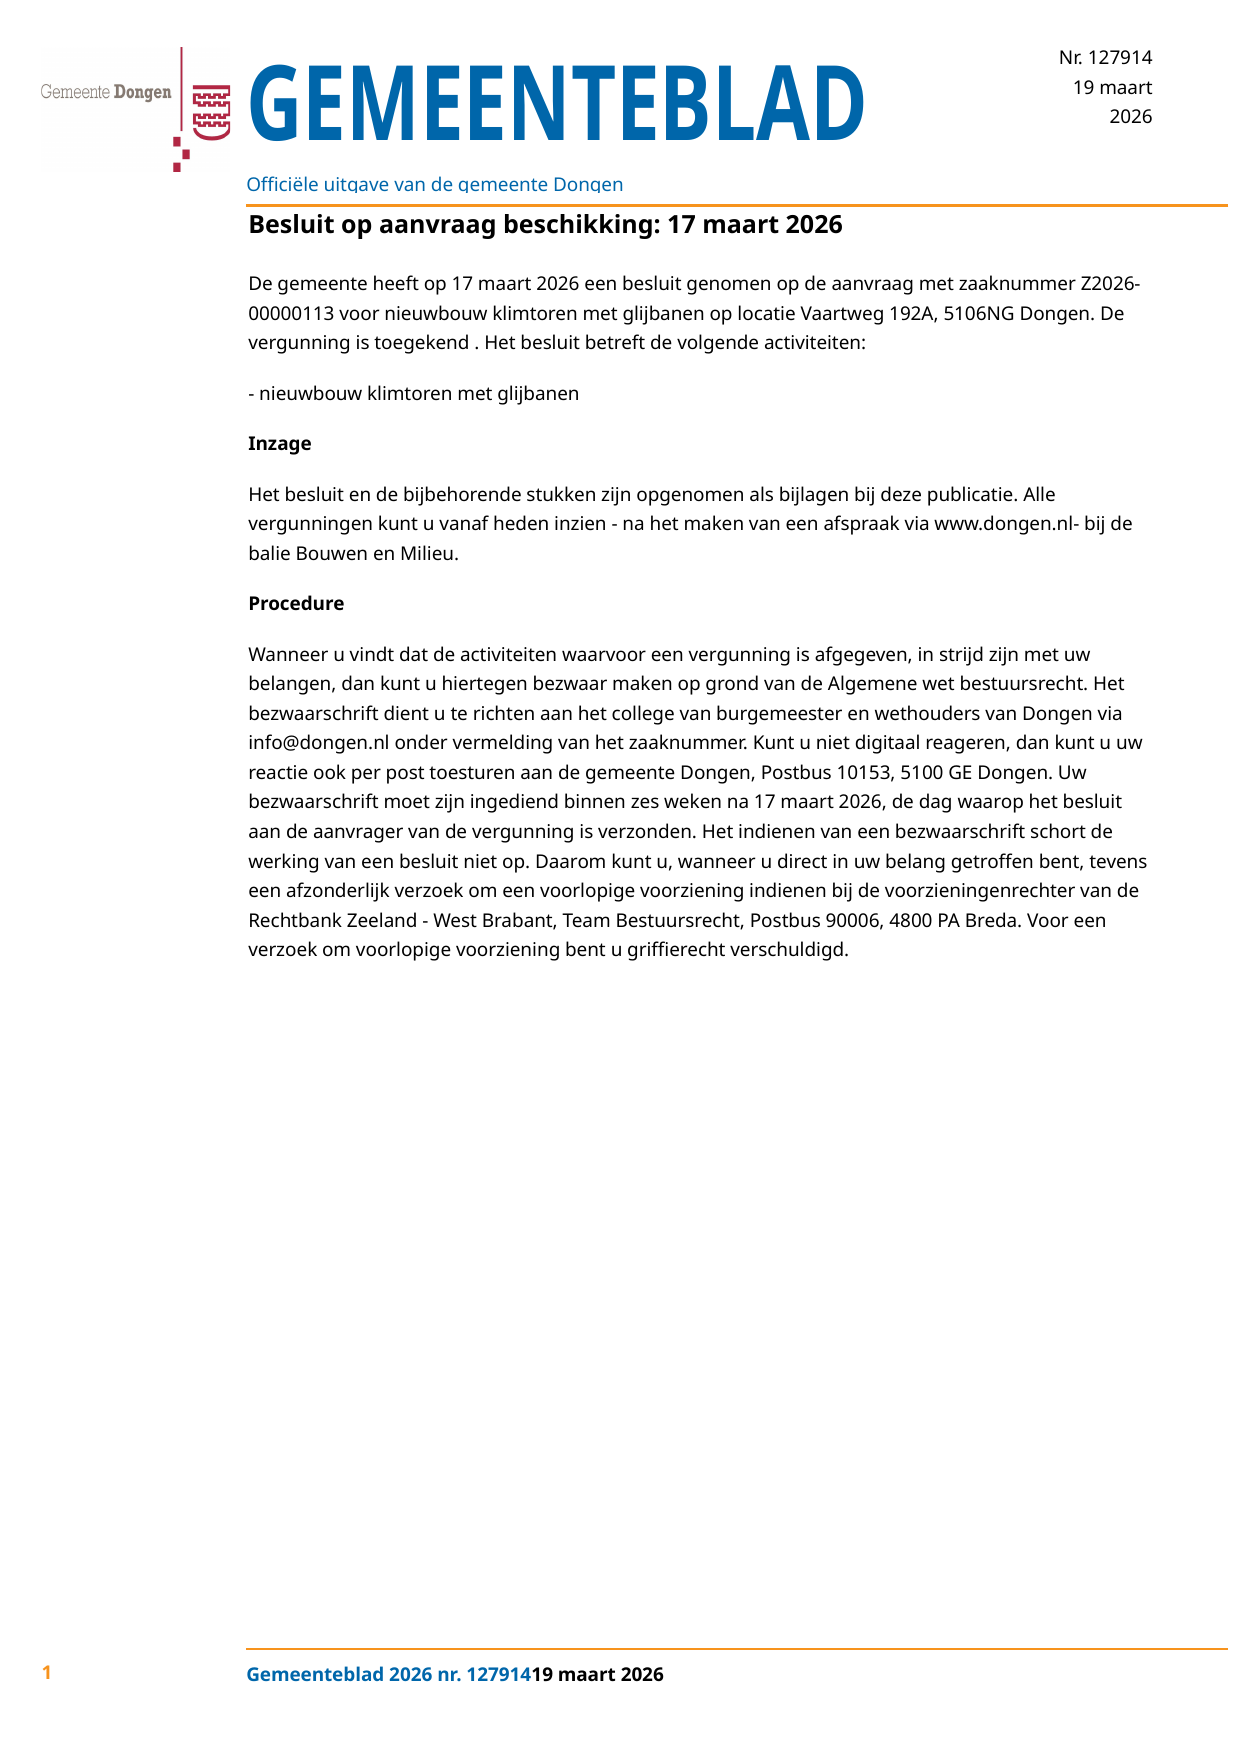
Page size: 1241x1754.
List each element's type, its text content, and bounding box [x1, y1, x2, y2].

picture [41, 47, 231, 172]
text Het besluit en de bijbehorende stukken zijn opgenomen als bijlagen bij deze publicatie. Alle vergunningen kunt u vanaf heden inzien - na het maken van een afspraak via www.dongen.nl- bij de balie Bouwen en Milieu. [248, 481, 1152, 566]
text Inzage [248, 430, 1152, 456]
text - nieuwbouw klimtoren met glijbanen [248, 380, 1152, 406]
text Procedure [248, 590, 1152, 616]
text De gemeente heeft op 17 maart 2026 een besluit genomen op de aanvraag met zaaknummer Z2026-00000113 voor nieuwbouw klimtoren met glijbanen op locatie Vaartweg 192A, 5106NG Dongen. De vergunning is toegekend . Het besluit betreft de volgende activiteiten: [248, 270, 1152, 355]
text Wanneer u vindt dat de activiteiten waarvoor een vergunning is afgegeven, in strijd zijn met uw belangen, dan kunt u hiertegen bezwaar maken op grond van de Algemene wet bestuursrecht. Het bezwaarschrift dient u te richten aan het college van burgemeester en wethouders van Dongen via info@dongen.nl onder vermelding van het zaaknummer. Kunt u niet digitaal reageren, dan kunt u uw reactie ook per post toesturen aan de gemeente Dongen, Postbus 10153, 5100 GE Dongen. Uw bezwaarschrift moet zijn ingediend binnen zes weken na 17 maart 2026, de dag waarop het besluit aan de aanvrager van de vergunning is verzonden. Het indienen van een bezwaarschrift schort de werking van een besluit niet op. Daarom kunt u, wanneer u direct in uw belang getroffen bent, tevens een afzonderlijk verzoek om een voorlopige voorziening indienen bij de voorzieningenrechter van de Rechtbank Zeeland - West Brabant, Team Bestuursrecht, Postbus 90006, 4800 PA Breda. Voor een verzoek om voorlopige voorziening bent u griffierecht verschuldigd. [248, 641, 1152, 962]
text Besluit op aanvraag beschikking: 17 maart 2026 [248, 207, 1152, 241]
